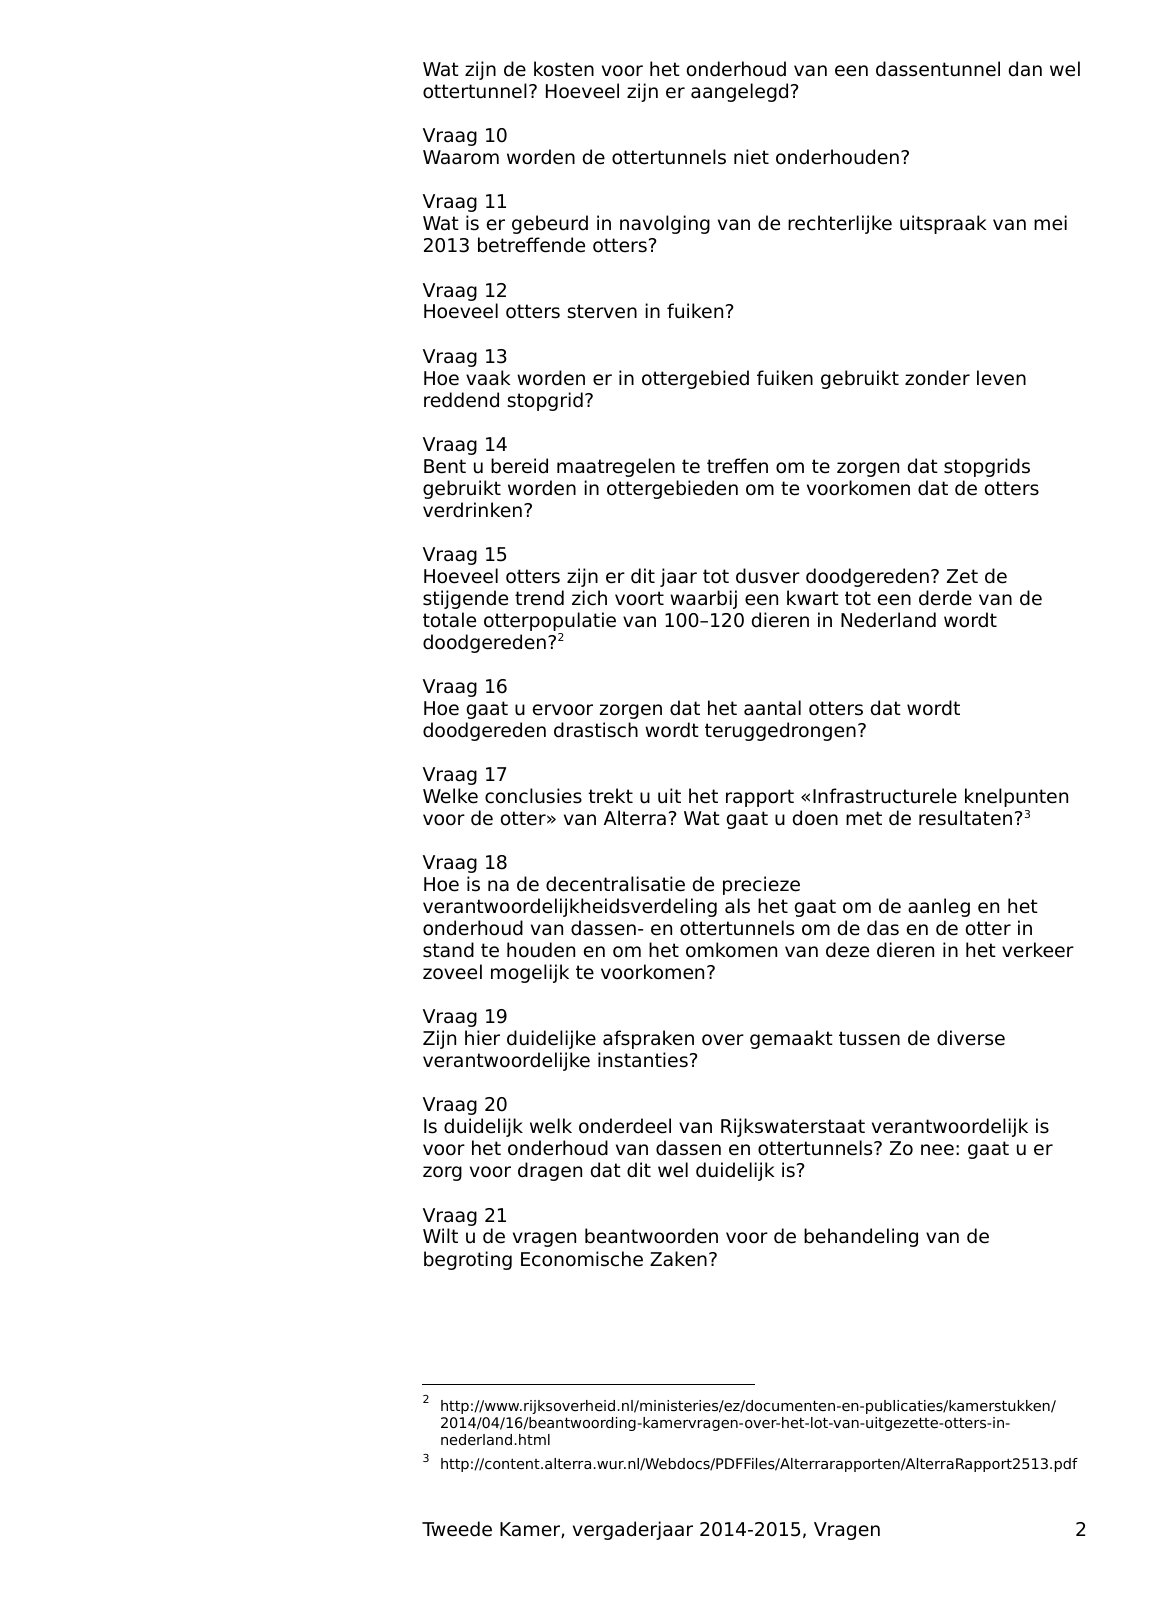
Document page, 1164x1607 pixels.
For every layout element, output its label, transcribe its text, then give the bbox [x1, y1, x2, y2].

text Wat zijn de kosten voor het onderhoud van een dassentunnel dan wel ottertunnel? Hoeveel zijn er aangelegd? [422, 59, 1087, 103]
text Waarom worden de ottertunnels niet onderhouden? [422, 147, 1087, 169]
text Vraag 12 [422, 279, 1087, 301]
text Vraag 19 [422, 1006, 1087, 1028]
text Vraag 16 [422, 676, 1087, 698]
text Vraag 17 [422, 764, 1087, 786]
text Hoeveel otters sterven in fuiken? [422, 301, 1087, 323]
text Hoe gaat u ervoor zorgen dat het aantal otters dat wordt doodgereden drastisch wordt teruggedrongen? [422, 698, 1087, 742]
text Hoe is na de decentralisatie de precieze verantwoordelijkheidsverdeling als het gaat om de aanleg en het onderhoud van dassen- en ottertunnels om de das en de otter in stand te houden en om het omkomen van deze dieren in het verkeer zoveel mogelijk te voorkomen? [422, 874, 1087, 984]
text Bent u bereid maatregelen te treffen om te zorgen dat stopgrids gebruikt worden in ottergebieden om te voorkomen dat de otters verdrinken? [422, 456, 1087, 522]
text Hoeveel otters zijn er dit jaar tot dusver doodgereden? Zet de stijgende trend zich voort waarbij een kwart tot een derde van de totale otterpopulatie van 100–120 dieren in Nederland wordt doodgereden? [422, 566, 1087, 654]
text Vraag 21 [422, 1204, 1087, 1226]
text Is duidelijk welk onderdeel van Rijkswaterstaat verantwoordelijk is voor het onderhoud van dassen en ottertunnels? Zo nee: gaat u er zorg voor dragen dat dit wel duidelijk is? [422, 1116, 1087, 1182]
text Vraag 13 [422, 346, 1087, 368]
text http://www.rijksoverheid.nl/ministeries/ez/documenten-en-publicaties/kamerstukken/2014/04/16/beantwoording-kamervragen-over-het-lot-van-uitgezette-otters-in-nederland.html [422, 1393, 1087, 1449]
text Zijn hier duidelijke afspraken over gemaakt tussen de diverse verantwoordelijke instanties? [422, 1028, 1087, 1072]
text Vraag 10 [422, 125, 1087, 147]
text Vraag 18 [422, 852, 1087, 874]
text http://content.alterra.wur.nl/Webdocs/PDFFiles/Alterrarapporten/AlterraRapport2513.pdf [422, 1452, 1087, 1474]
text Vraag 15 [422, 544, 1087, 566]
text Vraag 11 [422, 191, 1087, 213]
text Wilt u de vragen beantwoorden voor de behandeling van de begroting Economische Zaken? [422, 1226, 1087, 1270]
text Vraag 20 [422, 1094, 1087, 1116]
text Hoe vaak worden er in ottergebied fuiken gebruikt zonder leven reddend stopgrid? [422, 368, 1087, 412]
text Welke conclusies trekt u uit het rapport «Infrastructurele knelpunten voor de otter» van Alterra? Wat gaat u doen met de resultaten? [422, 786, 1087, 830]
text Vraag 14 [422, 434, 1087, 456]
text Wat is er gebeurd in navolging van de rechterlijke uitspraak van mei 2013 betreffende otters? [422, 213, 1087, 257]
